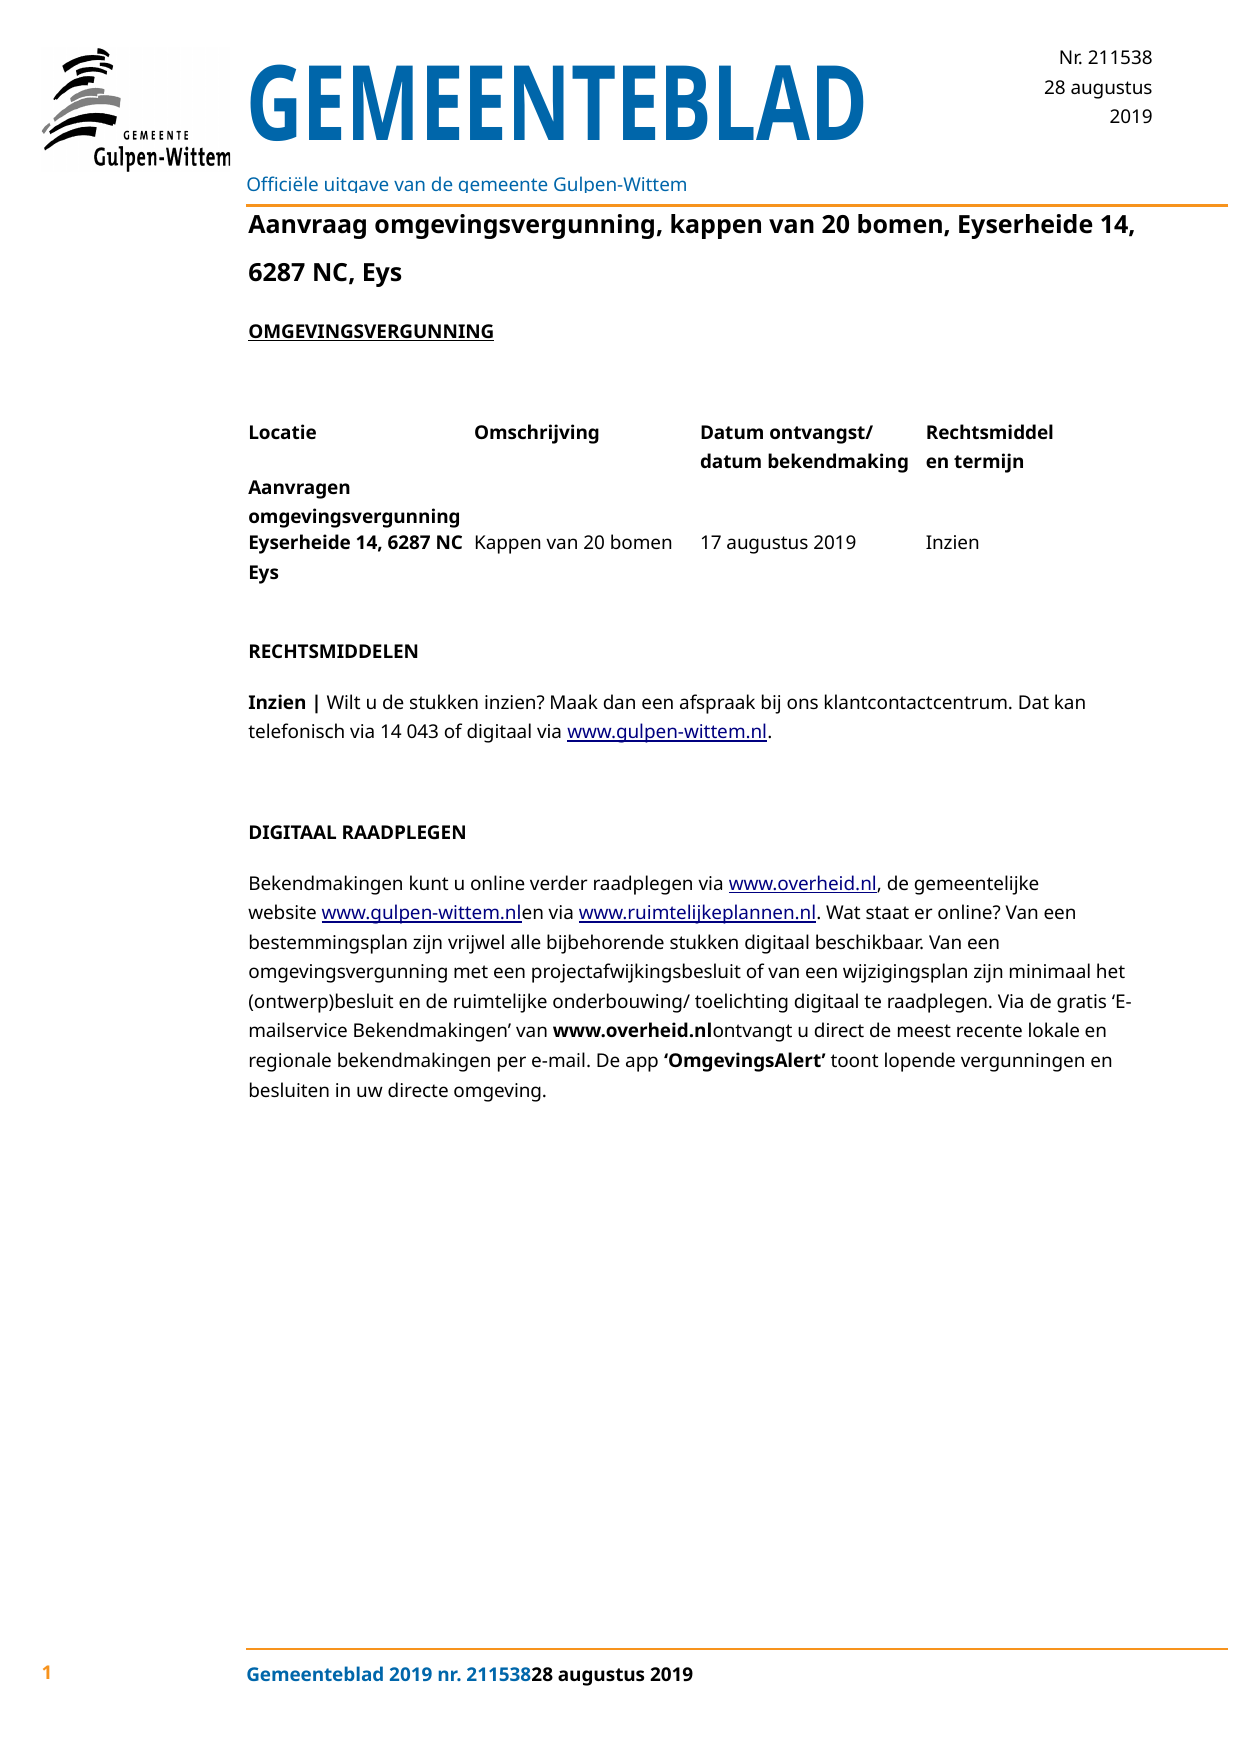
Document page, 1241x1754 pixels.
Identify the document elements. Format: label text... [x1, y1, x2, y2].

table_cell [700, 474, 926, 529]
table_header Rechtsmiddel en termijn [926, 419, 1152, 474]
table_cell [474, 474, 700, 529]
table_cell Kappen van 20 bomen [474, 530, 700, 585]
table_header Datum ontvangst/ datum bekendmaking [700, 419, 926, 474]
text RECHTSMIDDELEN [248, 638, 1152, 664]
text Inzien | Wilt u de stukken inzien? Maak dan een afspraak bij ons klantcontactcentrum. Dat kan telefonisch via 14 043 of digitaal via www.gulpen-wittem.nl. [248, 689, 1152, 744]
table_cell Inzien [926, 530, 1152, 585]
table_cell 17 augustus 2019 [700, 530, 926, 585]
text OMGEVINGSVERGUNNING [248, 318, 1152, 344]
text Aanvraag omgevingsvergunning, kappen van 20 bomen, Eyserheide 14, 6287 NC, Eys [248, 207, 1152, 288]
text Bekendmakingen kunt u online verder raadplegen via www.overheid.nl, de gemeentelijke website www.gulpen-wittem.nlen via www.ruimtelijkeplannen.nl. Wat staat er online? Van een bestemmingsplan zijn vrijwel alle bijbehorende stukken digitaal beschikbaar. Van een omgevingsvergunning met een projectafwijkingsbesluit of van een wijzigingsplan zijn minimaal het (ontwerp)besluit en de ruimtelijke onderbouwing/ toelichting digitaal te raadplegen. Via de gratis ‘E-mailservice Bekendmakingen’ van www.overheid.nlontvangt u direct de meest recente lokale en regionale bekendmakingen per e-mail. De app ‘OmgevingsAlert’ toont lopende vergunningen en besluiten in uw directe omgeving. [248, 870, 1152, 1102]
table_cell Aanvragen omgevingsvergunning [248, 474, 474, 529]
table_cell Eyserheide 14, 6287 NC Eys [248, 530, 474, 585]
picture [41, 47, 231, 172]
table_cell [926, 474, 1152, 529]
text DIGITAAL RAADPLEGEN [248, 819, 1152, 845]
table_header Locatie [248, 419, 474, 474]
table_header Omschrijving [474, 419, 700, 474]
